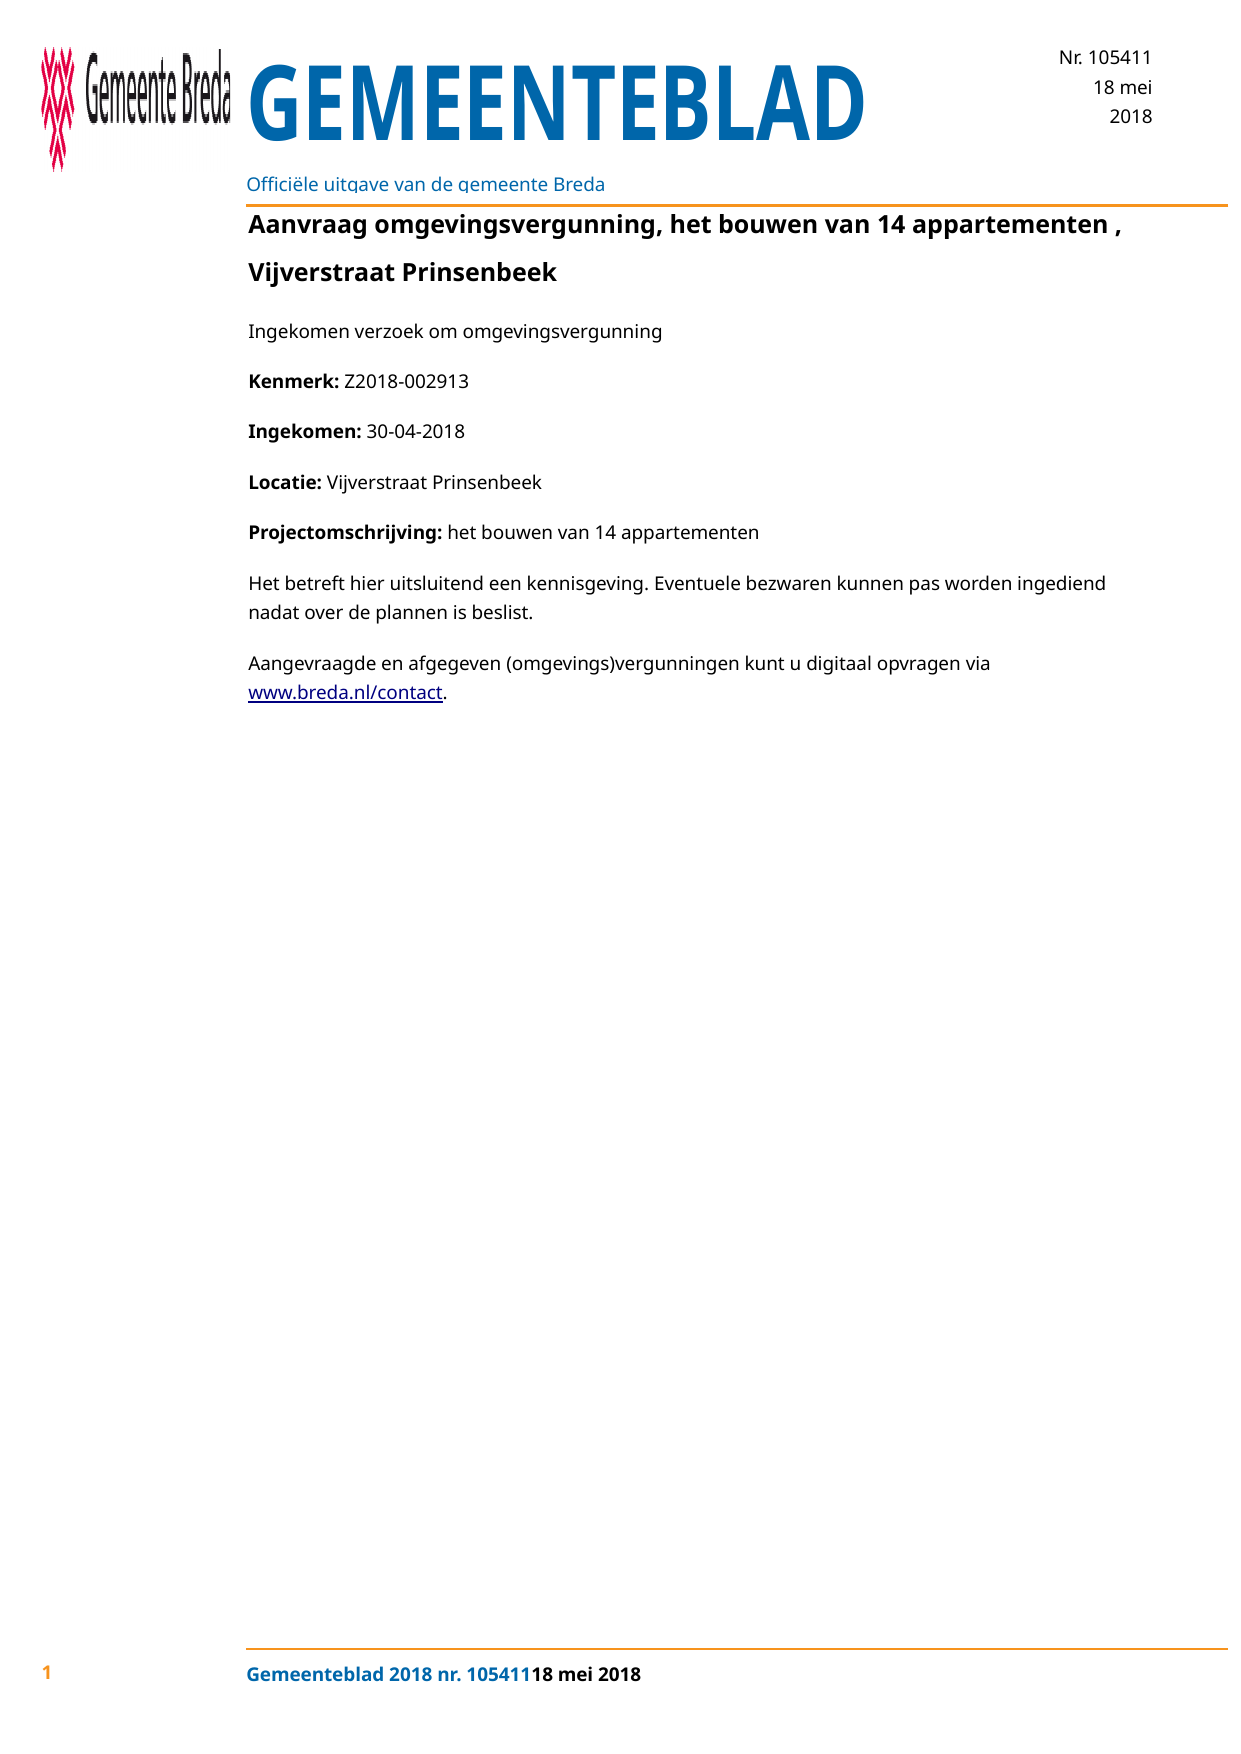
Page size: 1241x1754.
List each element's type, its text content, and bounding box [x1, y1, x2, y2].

picture [41, 47, 231, 172]
text Projectomschrijving: het bouwen van 14 appartementen [248, 519, 1152, 545]
text Het betreft hier uitsluitend een kennisgeving. Eventuele bezwaren kunnen pas worden ingediend nadat over de plannen is beslist. [248, 570, 1152, 625]
text Ingekomen verzoek om omgevingsvergunning [248, 318, 1152, 344]
text Ingekomen: 30-04-2018 [248, 419, 1152, 444]
text Aangevraagde en afgegeven (omgevings)vergunningen kunt u digitaal opvragen via www.breda.nl/contact. [248, 650, 1152, 705]
text Kenmerk: Z2018-002913 [248, 368, 1152, 394]
text Locatie: Vijverstraat Prinsenbeek [248, 469, 1152, 495]
text Aanvraag omgevingsvergunning, het bouwen van 14 appartementen , Vijverstraat Prinsenbeek [248, 207, 1152, 288]
